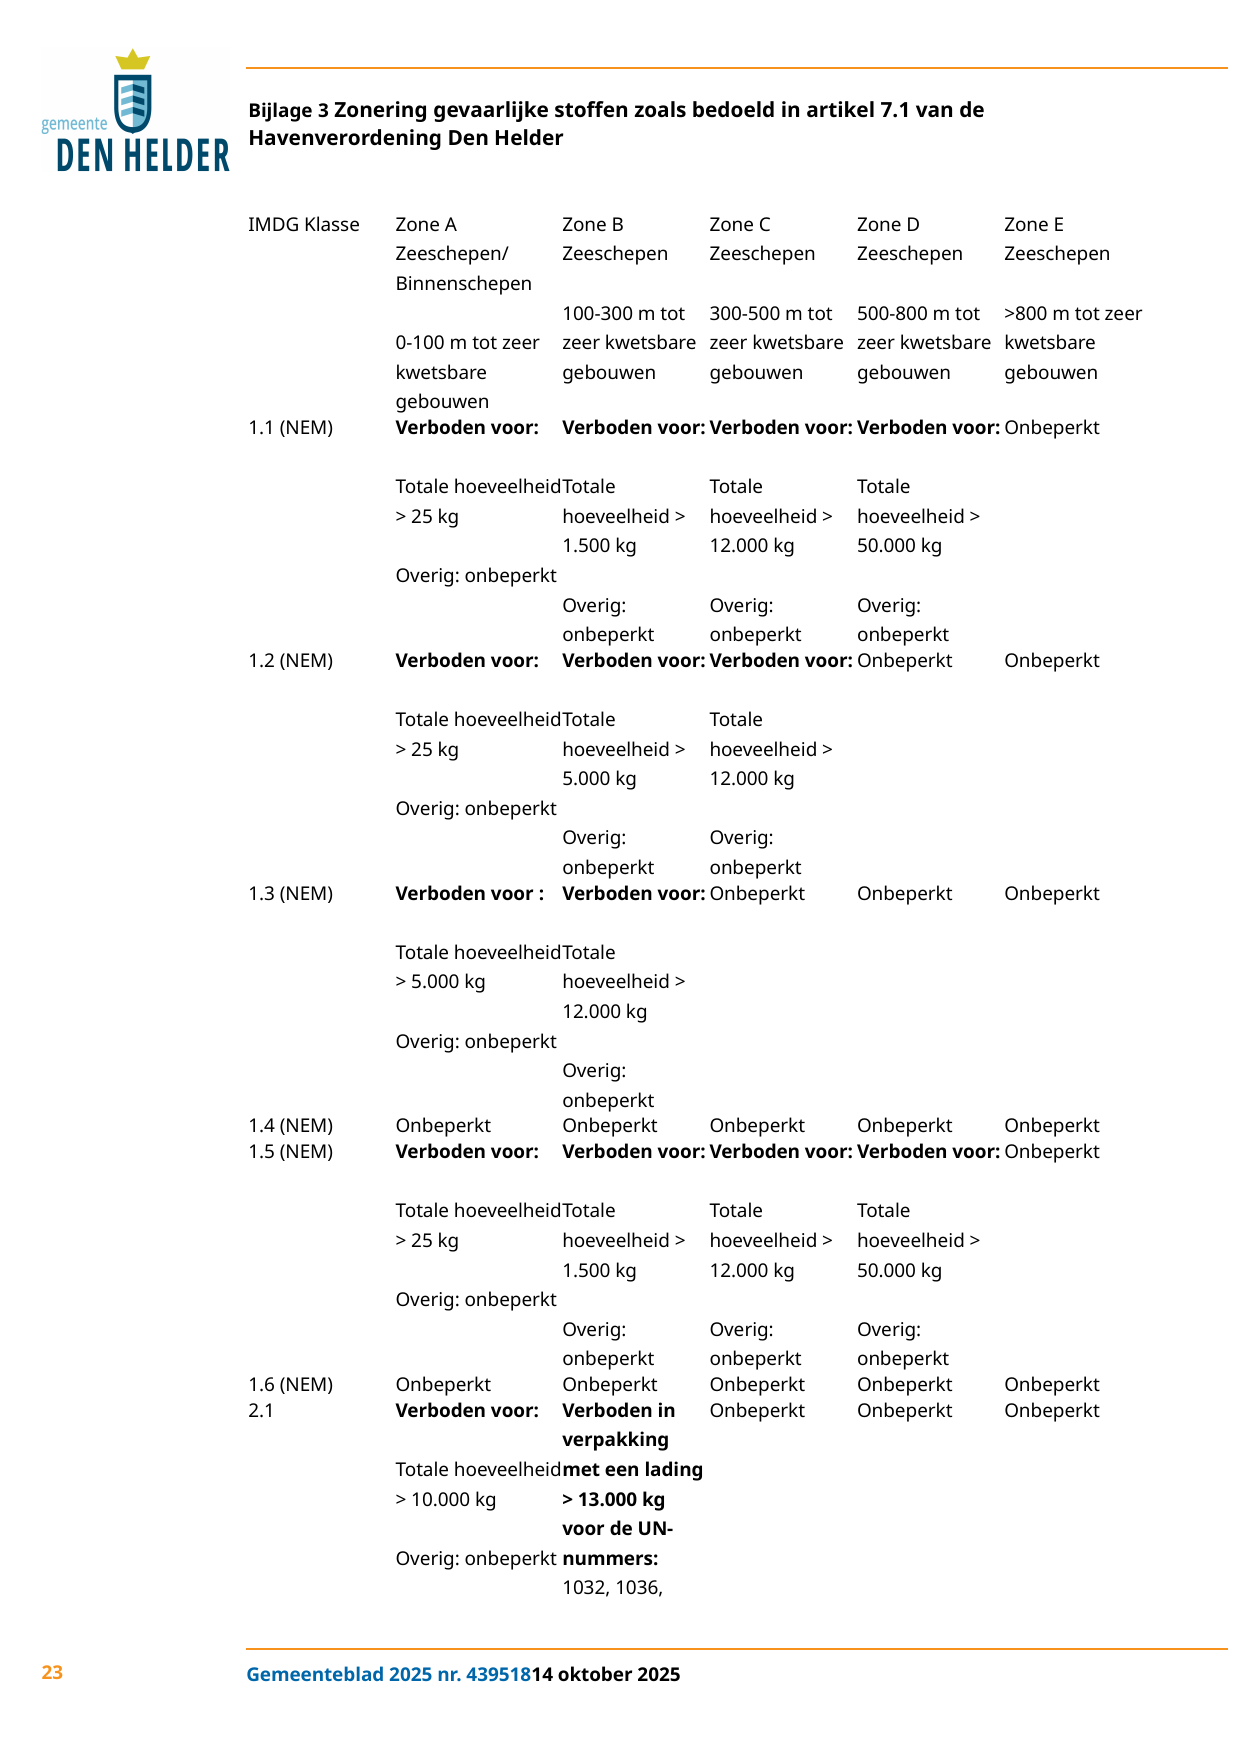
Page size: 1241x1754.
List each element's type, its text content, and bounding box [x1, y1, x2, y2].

table_cell Onbeperkt [1004, 1371, 1152, 1397]
table_cell Onbeperkt [562, 1371, 709, 1397]
table_cell Onbeperkt [857, 1371, 1004, 1397]
table_header Zone B Zeeschepen 100-300 m tot zeer kwetsbare gebouwen [562, 211, 709, 414]
table_cell Verboden voor: Totale hoeveelheid > 1.500 kg Overig: onbeperkt [562, 1139, 709, 1371]
text Bijlage 3 Zonering gevaarlijke stoffen zoals bedoeld in artikel 7.1 van de Havenverordening Den Helder [248, 95, 1152, 152]
table_cell Onbeperkt [857, 880, 1004, 1113]
picture [41, 47, 231, 172]
picture [130, 157, 135, 172]
table_cell Verboden in verpakking met een lading > 13.000 kg voor de UN-nummers: 1032, 1036, [562, 1397, 709, 1600]
table_cell Verboden voor: Totale hoeveelheid > 25 kg Overig: onbeperkt [395, 647, 562, 880]
table_header Zone C Zeeschepen 300-500 m tot zeer kwetsbare gebouwen [709, 211, 857, 414]
table_cell Verboden voor: Totale hoeveelheid > 5.000 kg Overig: onbeperkt [562, 647, 709, 880]
table_cell Onbeperkt [857, 647, 1004, 880]
table_cell Onbeperkt [709, 880, 857, 1113]
table_cell Onbeperkt [857, 1397, 1004, 1600]
table_cell Onbeperkt [1004, 414, 1152, 647]
table_header Zone D Zeeschepen 500-800 m tot zeer kwetsbare gebouwen [857, 211, 1004, 414]
table_cell Onbeperkt [709, 1371, 857, 1397]
table_cell 1.5 (NEM) [248, 1139, 395, 1371]
table_cell Verboden voor: Totale hoeveelheid > 50.000 kg Overig: onbeperkt [857, 414, 1004, 647]
table_cell Verboden voor: Totale hoeveelheid > 25 kg Overig: onbeperkt [395, 414, 562, 647]
table_cell 1.3 (NEM) [248, 880, 395, 1113]
table_cell Onbeperkt [562, 1113, 709, 1138]
table_cell Onbeperkt [1004, 1397, 1152, 1600]
table_cell Verboden voor: Totale hoeveelheid > 1.500 kg Overig: onbeperkt [562, 414, 709, 647]
table_cell Verboden voor: Totale hoeveelheid > 50.000 kg Overig: onbeperkt [857, 1139, 1004, 1371]
table_cell 1.4 (NEM) [248, 1113, 395, 1138]
table_cell 1.2 (NEM) [248, 647, 395, 880]
table_cell Verboden voor: Totale hoeveelheid > 12.000 kg Overig: onbeperkt [709, 647, 857, 880]
table_cell Verboden voor: Totale hoeveelheid > 12.000 kg Overig: onbeperkt [562, 880, 709, 1113]
table_cell Onbeperkt [857, 1113, 1004, 1138]
table_cell Onbeperkt [709, 1113, 857, 1138]
table_header Zone A Zeeschepen/Binnenschepen 0-100 m tot zeer kwetsbare gebouwen [395, 211, 562, 414]
picture [100, 154, 106, 172]
table_cell Onbeperkt [1004, 880, 1152, 1113]
table_cell Verboden voor: Totale hoeveelheid > 25 kg Overig: onbeperkt [395, 1139, 562, 1371]
table_cell Onbeperkt [709, 1397, 857, 1600]
table_header Zone E Zeeschepen >800 m tot zeer kwetsbare gebouwen [1004, 211, 1152, 414]
picture [220, 160, 224, 172]
table_cell 2.1 [248, 1397, 395, 1600]
table_cell Onbeperkt [1004, 1113, 1152, 1138]
table_cell Onbeperkt [395, 1371, 562, 1397]
table_cell Verboden voor: Totale hoeveelheid > 12.000 kg Overig: onbeperkt [709, 414, 857, 647]
table_cell Verboden voor : Totale hoeveelheid > 5.000 kg Overig: onbeperkt [395, 880, 562, 1113]
table_cell Onbeperkt [1004, 1139, 1152, 1371]
table_cell Verboden voor: Totale hoeveelheid > 10.000 kg Overig: onbeperkt [395, 1397, 562, 1600]
table_cell 1.6 (NEM) [248, 1371, 395, 1397]
picture [63, 144, 68, 165]
picture [182, 144, 187, 165]
table_cell Onbeperkt [1004, 647, 1152, 880]
table_cell 1.1 (NEM) [248, 414, 395, 647]
table_cell Onbeperkt [395, 1113, 562, 1138]
table_cell Verboden voor: Totale hoeveelheid > 12.000 kg Overig: onbeperkt [709, 1139, 857, 1371]
table_header IMDG Klasse [248, 211, 395, 414]
